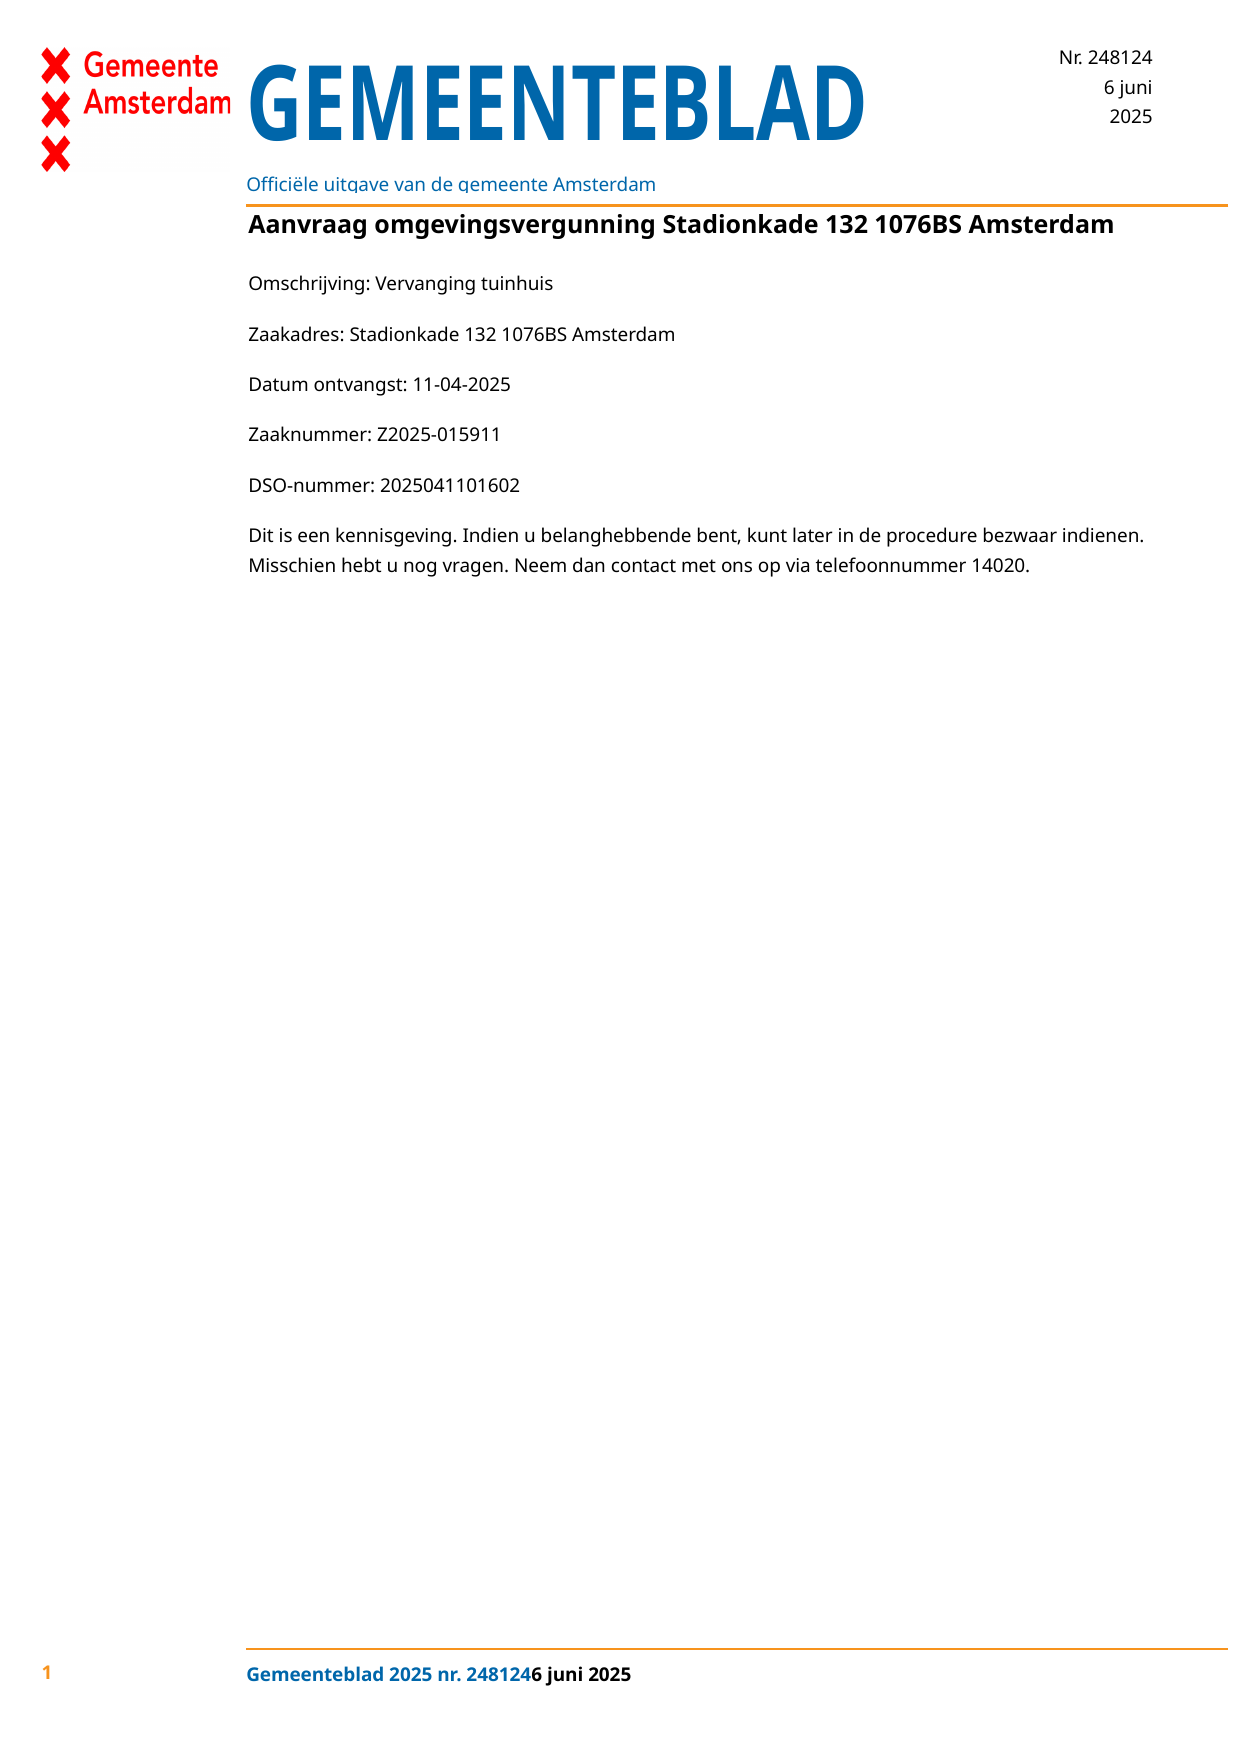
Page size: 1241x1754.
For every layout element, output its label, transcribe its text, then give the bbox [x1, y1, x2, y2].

text Dit is een kennisgeving. Indien u belanghebbende bent, kunt later in de procedure bezwaar indienen. Misschien hebt u nog vragen. Neem dan contact met ons op via telefoonnummer 14020. [248, 522, 1152, 578]
text Omschrijving: Vervanging tuinhuis [248, 270, 1152, 296]
text Zaaknummer: Z2025-015911 [248, 422, 1152, 447]
text Aanvraag omgevingsvergunning Stadionkade 132 1076BS Amsterdam [248, 207, 1152, 241]
text DSO-nummer: 2025041101602 [248, 472, 1152, 498]
text Zaakadres: Stadionkade 132 1076BS Amsterdam [248, 321, 1152, 346]
text Datum ontvangst: 11-04-2025 [248, 371, 1152, 397]
picture [41, 47, 231, 172]
